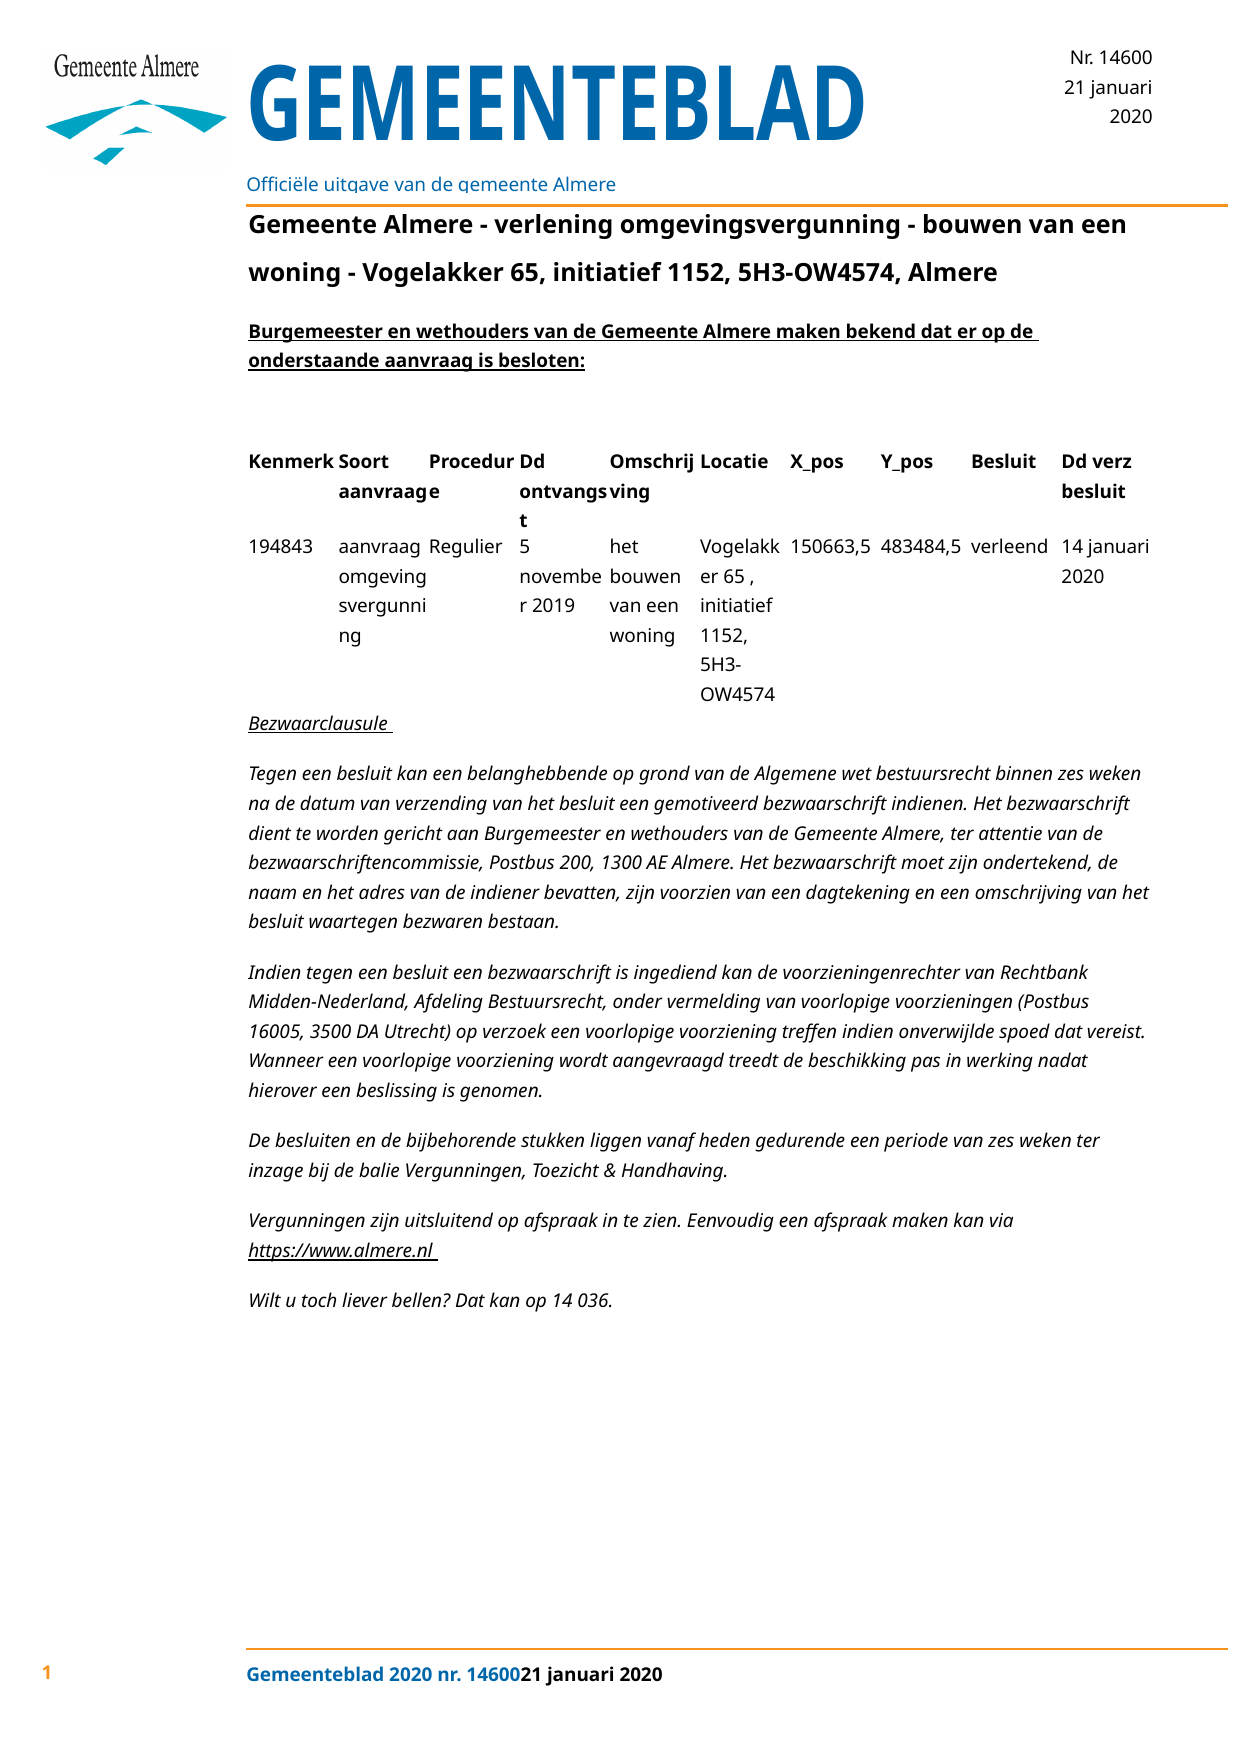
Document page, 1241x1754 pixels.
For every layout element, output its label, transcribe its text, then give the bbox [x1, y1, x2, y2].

table_header Kenmerk [248, 449, 338, 533]
table_cell aanvraag omgevingsvergunning [338, 533, 429, 707]
table_header X_pos [790, 449, 881, 533]
table_cell verleend [971, 533, 1061, 707]
text Burgemeester en wethouders van de Gemeente Almere maken bekend dat er op de onderstaande aanvraag is besloten: [248, 318, 1152, 373]
table_cell Vogelakker 65 , initiatief 1152, 5H3-OW4574 [700, 533, 790, 707]
table_header Dd verz besluit [1061, 449, 1152, 533]
text Wilt u toch liever bellen? Dat kan op 14 036. [248, 1288, 1152, 1313]
table_cell 5 november 2019 [519, 533, 609, 707]
text Vergunningen zijn uitsluitend op afspraak in te zien. Eenvoudig een afspraak maken kan via https://www.almere.nl [248, 1208, 1152, 1263]
table_cell het bouwen van een woning [609, 533, 700, 707]
table_header Soort aanvraag [338, 449, 429, 533]
text De besluiten en de bijbehorende stukken liggen vanaf heden gedurende een periode van zes weken ter inzage bij de balie Vergunningen, Toezicht & Handhaving. [248, 1128, 1152, 1183]
table_header Besluit [971, 449, 1061, 533]
table_cell 150663,5 [790, 533, 881, 707]
picture [41, 47, 231, 172]
table_cell 483484,5 [881, 533, 971, 707]
table_header Procedure [429, 449, 519, 533]
table_cell 194843 [248, 533, 338, 707]
text Tegen een besluit kan een belanghebbende op grond van de Algemene wet bestuursrecht binnen zes weken na de datum van verzending van het besluit een gemotiveerd bezwaarschrift indienen. Het bezwaarschrift dient te worden gericht aan Burgemeester en wethouders van de Gemeente Almere, ter attentie van de bezwaarschriftencommissie, Postbus 200, 1300 AE Almere. Het bezwaarschrift moet zijn ondertekend, de naam en het adres van de indiener bevatten, zijn voorzien van een dagtekening en een omschrijving van het besluit waartegen bezwaren bestaan. [248, 761, 1152, 934]
text Gemeente Almere - verlening omgevingsvergunning - bouwen van een woning - Vogelakker 65, initiatief 1152, 5H3-OW4574, Almere [248, 207, 1152, 288]
table_cell Regulier [429, 533, 519, 707]
table_header Y_pos [881, 449, 971, 533]
table_header Dd ontvangst [519, 449, 609, 533]
table_header Locatie [700, 449, 790, 533]
table_header Omschrijving [609, 449, 700, 533]
table_cell 14 januari 2020 [1061, 533, 1152, 707]
text Bezwaarclausule [248, 710, 1152, 736]
text Indien tegen een besluit een bezwaarschrift is ingediend kan de voorzieningenrechter van Rechtbank Midden-Nederland, Afdeling Bestuursrecht, onder vermelding van voorlopige voorzieningen (Postbus 16005, 3500 DA Utrecht) op verzoek een voorlopige voorziening treffen indien onverwijlde spoed dat vereist. Wanneer een voorlopige voorziening wordt aangevraagd treedt de beschikking pas in werking nadat hierover een beslissing is genomen. [248, 959, 1152, 1103]
